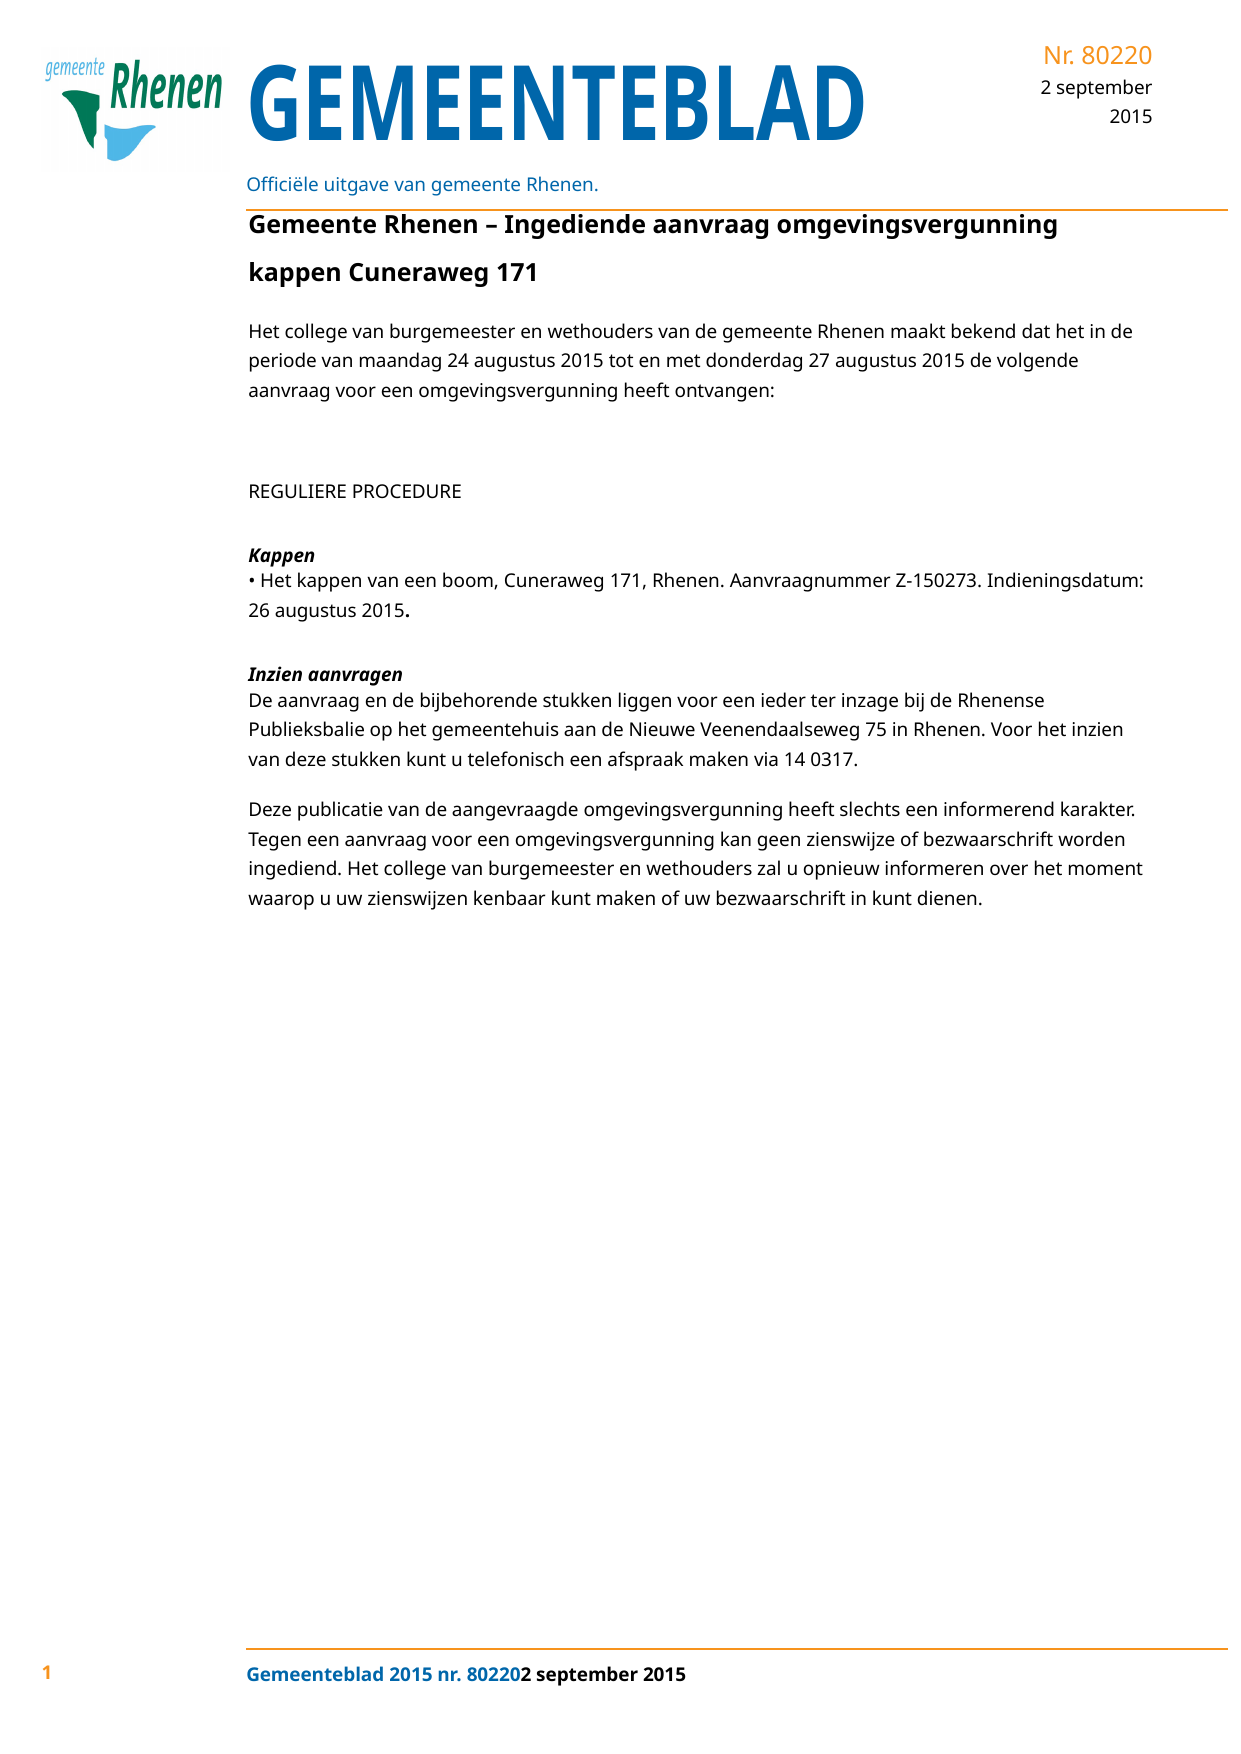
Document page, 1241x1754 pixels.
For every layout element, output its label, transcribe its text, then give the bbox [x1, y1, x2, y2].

text De aanvraag en de bijbehorende stukken liggen voor een ieder ter inzage bij de Rhenense Publieksbalie op het gemeentehuis aan de Nieuwe Veenendaalseweg 75 in Rhenen. Voor het inzien van deze stukken kunt u telefonisch een afspraak maken via 14 0317. [248, 687, 1152, 772]
text REGULIERE PROCEDURE [248, 478, 1152, 504]
text Kappen [248, 542, 1152, 568]
picture [41, 47, 231, 172]
text Deze publicatie van de aangevraagde omgevingsvergunning heeft slechts een informerend karakter. Tegen een aanvraag voor een omgevingsvergunning kan geen zienswijze of bezwaarschrift worden ingediend. Het college van burgemeester en wethouders zal u opnieuw informeren over het moment waarop u uw zienswijzen kenbaar kunt maken of uw bezwaarschrift in kunt dienen. [248, 796, 1152, 911]
text Inzien aanvragen [248, 661, 1152, 687]
text • Het kappen van een boom, Cuneraweg 171, Rhenen. Aanvraagnummer Z-150273. Indieningsdatum: 26 augustus 2015. [248, 568, 1152, 623]
text Gemeente Rhenen – Ingediende aanvraag omgevingsvergunning kappen Cuneraweg 171 [248, 211, 1152, 288]
text Het college van burgemeester en wethouders van de gemeente Rhenen maakt bekend dat het in de periode van maandag 24 augustus 2015 tot en met donderdag 27 augustus 2015 de volgende aanvraag voor een omgevingsvergunning heeft ontvangen: [248, 318, 1152, 403]
